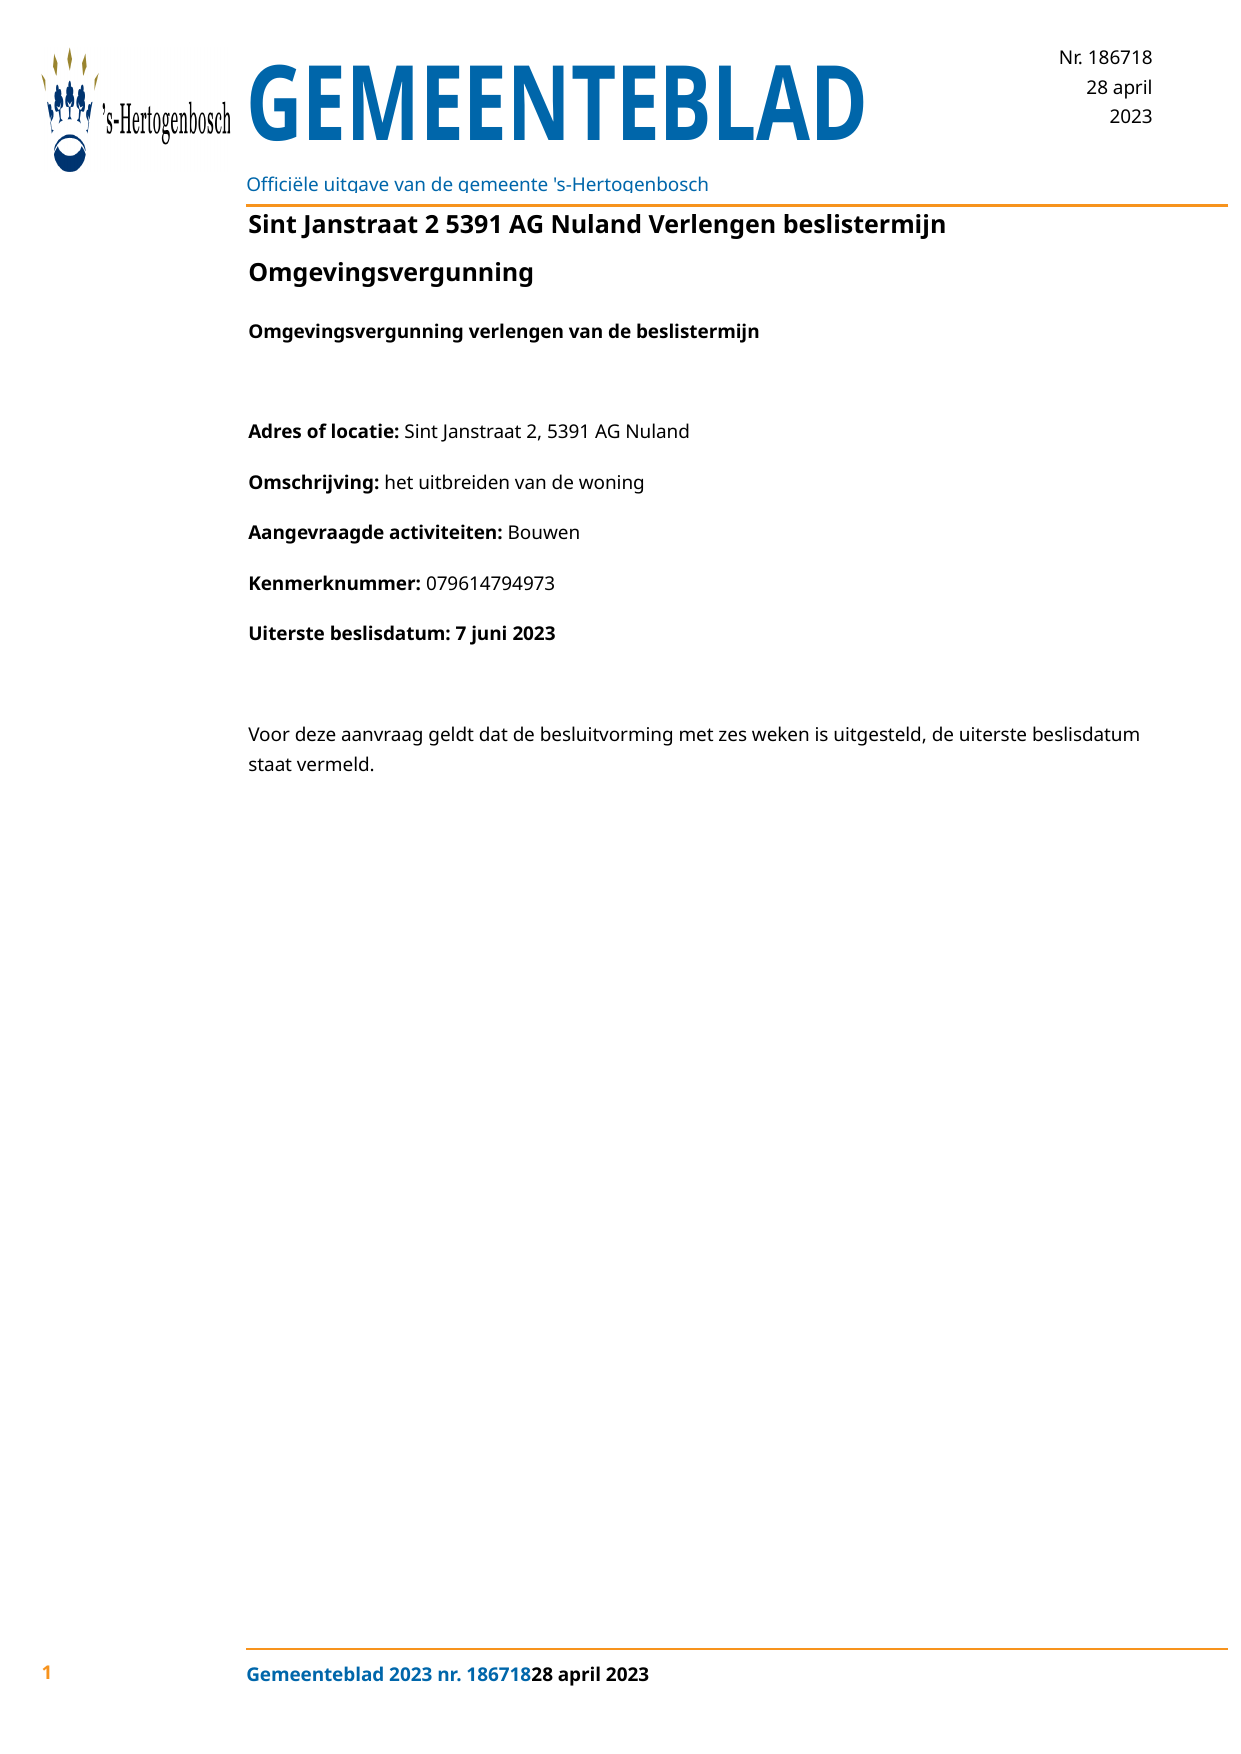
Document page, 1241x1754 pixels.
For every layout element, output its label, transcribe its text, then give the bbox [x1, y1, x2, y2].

text Uiterste beslisdatum: 7 juni 2023 [248, 620, 1152, 646]
text Kenmerknummer: 079614794973 [248, 570, 1152, 596]
text Voor deze aanvraag geldt dat de besluitvorming met zes weken is uitgesteld, de uiterste beslisdatum staat vermeld. [248, 721, 1152, 777]
text Adres of locatie: Sint Janstraat 2, 5391 AG Nuland [248, 419, 1152, 444]
text Omschrijving: het uitbreiden van de woning [248, 469, 1152, 495]
picture [41, 47, 231, 172]
text Omgevingsvergunning verlengen van de beslistermijn [248, 318, 1152, 344]
text Sint Janstraat 2 5391 AG Nuland Verlengen beslistermijn Omgevingsvergunning [248, 207, 1152, 288]
text Aangevraagde activiteiten: Bouwen [248, 519, 1152, 545]
